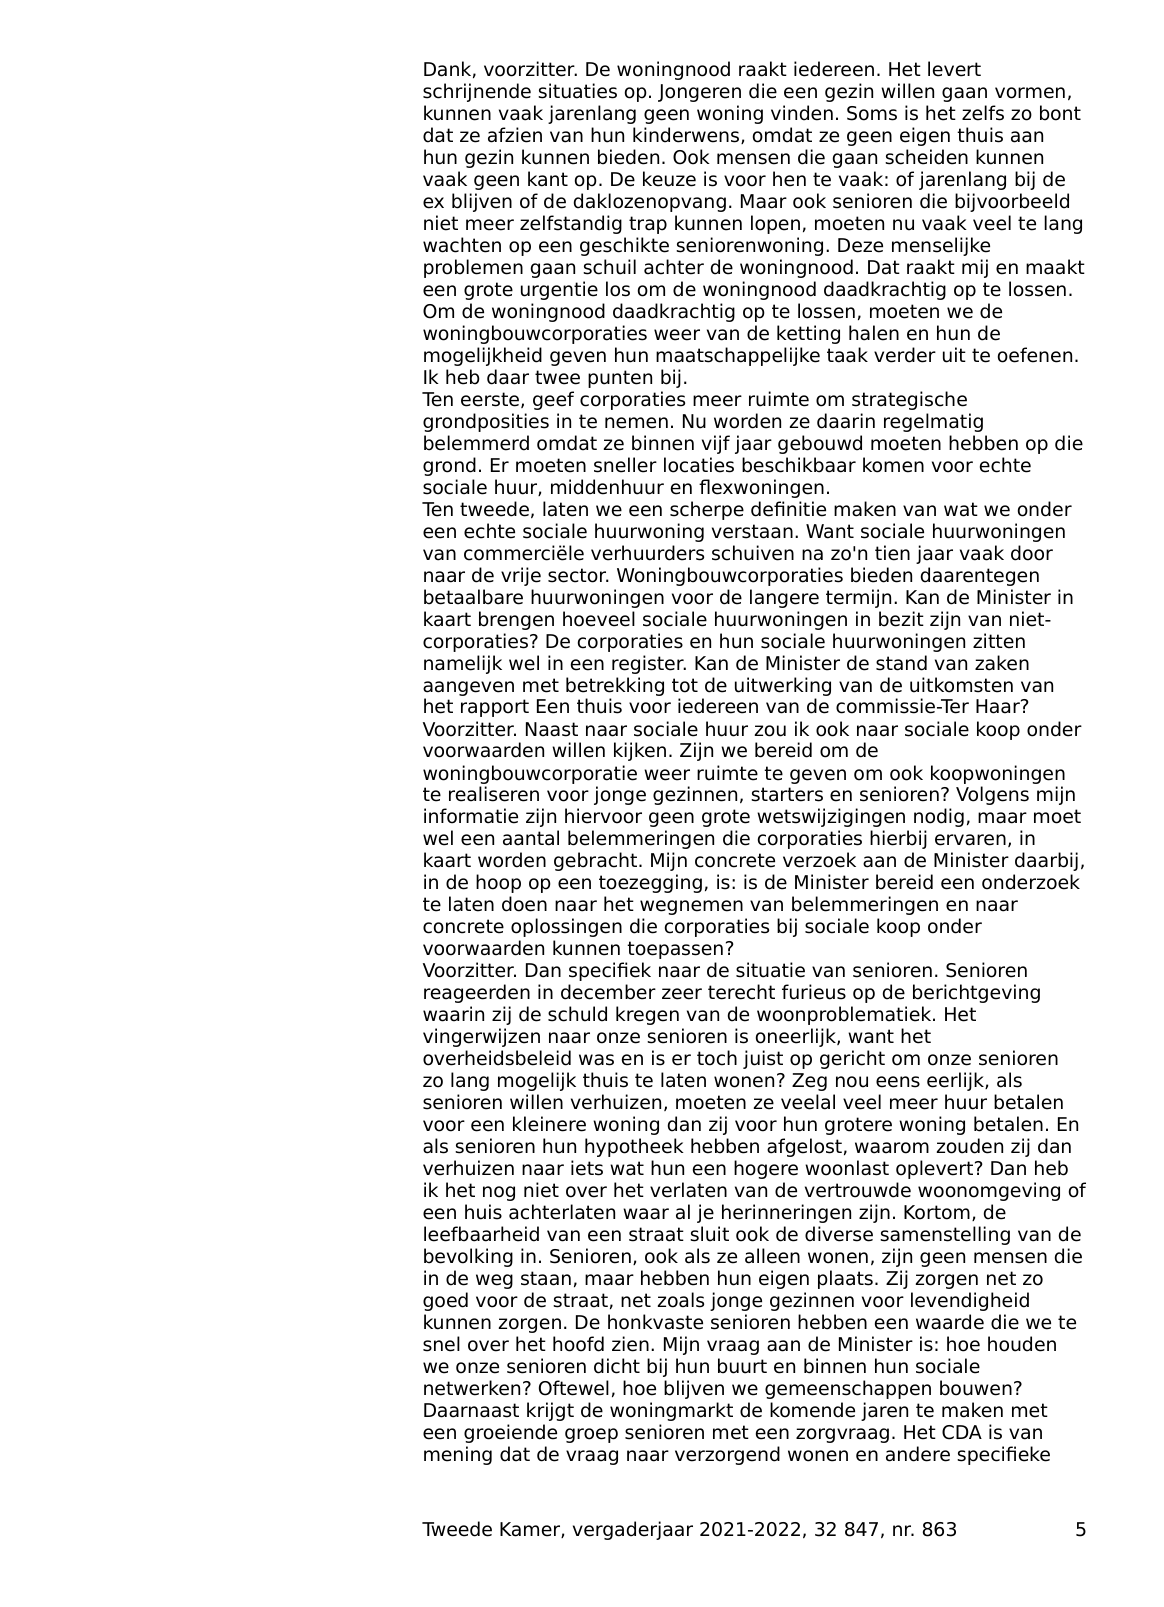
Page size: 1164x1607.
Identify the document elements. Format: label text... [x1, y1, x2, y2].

text Voorzitter. Dan specifiek naar de situatie van senioren. Senioren reageerden in december zeer terecht furieus op de berichtgeving waarin zij de schuld kregen van de woonproblematiek. Het vingerwijzen naar onze senioren is oneerlijk, want het overheidsbeleid was en is er toch juist op gericht om onze senioren zo lang mogelijk thuis te laten wonen? Zeg nou eens eerlijk, als senioren willen verhuizen, moeten ze veelal veel meer huur betalen voor een kleinere woning dan zij voor hun grotere woning betalen. En als senioren hun hypotheek hebben afgelost, waarom zouden zij dan verhuizen naar iets wat hun een hogere woonlast oplevert? Dan heb ik het nog niet over het verlaten van de vertrouwde woonomgeving of een huis achterlaten waar al je herinneringen zijn. Kortom, de leefbaarheid van een straat sluit ook de diverse samenstelling van de bevolking in. Senioren, ook als ze alleen wonen, zijn geen mensen die in de weg staan, maar hebben hun eigen plaats. Zij zorgen net zo goed voor de straat, net zoals jonge gezinnen voor levendigheid kunnen zorgen. De honkvaste senioren hebben een waarde die we te snel over het hoofd zien. Mijn vraag aan de Minister is: hoe houden we onze senioren dicht bij hun buurt en binnen hun sociale netwerken? Oftewel, hoe blijven we gemeenschappen bouwen? [422, 960, 1087, 1400]
text Ten tweede, laten we een scherpe definitie maken van wat we onder een echte sociale huurwoning verstaan. Want sociale huurwoningen van commerciële verhuurders schuiven na zo'n tien jaar vaak door naar de vrije sector. Woningbouwcorporaties bieden daarentegen betaalbare huurwoningen voor de langere termijn. Kan de Minister in kaart brengen hoeveel sociale huurwoningen in bezit zijn van niet-corporaties? De corporaties en hun sociale huurwoningen zitten namelijk wel in een register. Kan de Minister de stand van zaken aangeven met betrekking tot de uitwerking van de uitkomsten van het rapport Een thuis voor iedereen van de commissie-Ter Haar? [422, 499, 1087, 718]
text Voorzitter. Naast naar sociale huur zou ik ook naar sociale koop onder voorwaarden willen kijken. Zijn we bereid om de woningbouwcorporatie weer ruimte te geven om ook koopwoningen te realiseren voor jonge gezinnen, starters en senioren? Volgens mijn informatie zijn hiervoor geen grote wetswijzigingen nodig, maar moet wel een aantal belemmeringen die corporaties hierbij ervaren, in kaart worden gebracht. Mijn concrete verzoek aan de Minister daarbij, in de hoop op een toezegging, is: is de Minister bereid een onderzoek te laten doen naar het wegnemen van belemmeringen en naar concrete oplossingen die corporaties bij sociale koop onder voorwaarden kunnen toepassen? [422, 718, 1087, 960]
text Dank, voorzitter. De woningnood raakt iedereen. Het levert schrijnende situaties op. Jongeren die een gezin willen gaan vormen, kunnen vaak jarenlang geen woning vinden. Soms is het zelfs zo bont dat ze afzien van hun kinderwens, omdat ze geen eigen thuis aan hun gezin kunnen bieden. Ook mensen die gaan scheiden kunnen vaak geen kant op. De keuze is voor hen te vaak: of jarenlang bij de ex blijven of de daklozenopvang. Maar ook senioren die bijvoorbeeld niet meer zelfstandig trap kunnen lopen, moeten nu vaak veel te lang wachten op een geschikte seniorenwoning. Deze menselijke problemen gaan schuil achter de woningnood. Dat raakt mij en maakt een grote urgentie los om de woningnood daadkrachtig op te lossen. Om de woningnood daadkrachtig op te lossen, moeten we de woningbouwcorporaties weer van de ketting halen en hun de mogelijkheid geven hun maatschappelijke taak verder uit te oefenen. Ik heb daar twee punten bij. [422, 59, 1087, 389]
text Daarnaast krijgt de woningmarkt de komende jaren te maken met een groeiende groep senioren met een zorgvraag. Het CDA is van mening dat de vraag naar verzorgend wonen en andere specifieke [422, 1400, 1087, 1466]
text Ten eerste, geef corporaties meer ruimte om strategische grondposities in te nemen. Nu worden ze daarin regelmatig belemmerd omdat ze binnen vijf jaar gebouwd moeten hebben op die grond. Er moeten sneller locaties beschikbaar komen voor echte sociale huur, middenhuur en flexwoningen. [422, 389, 1087, 499]
